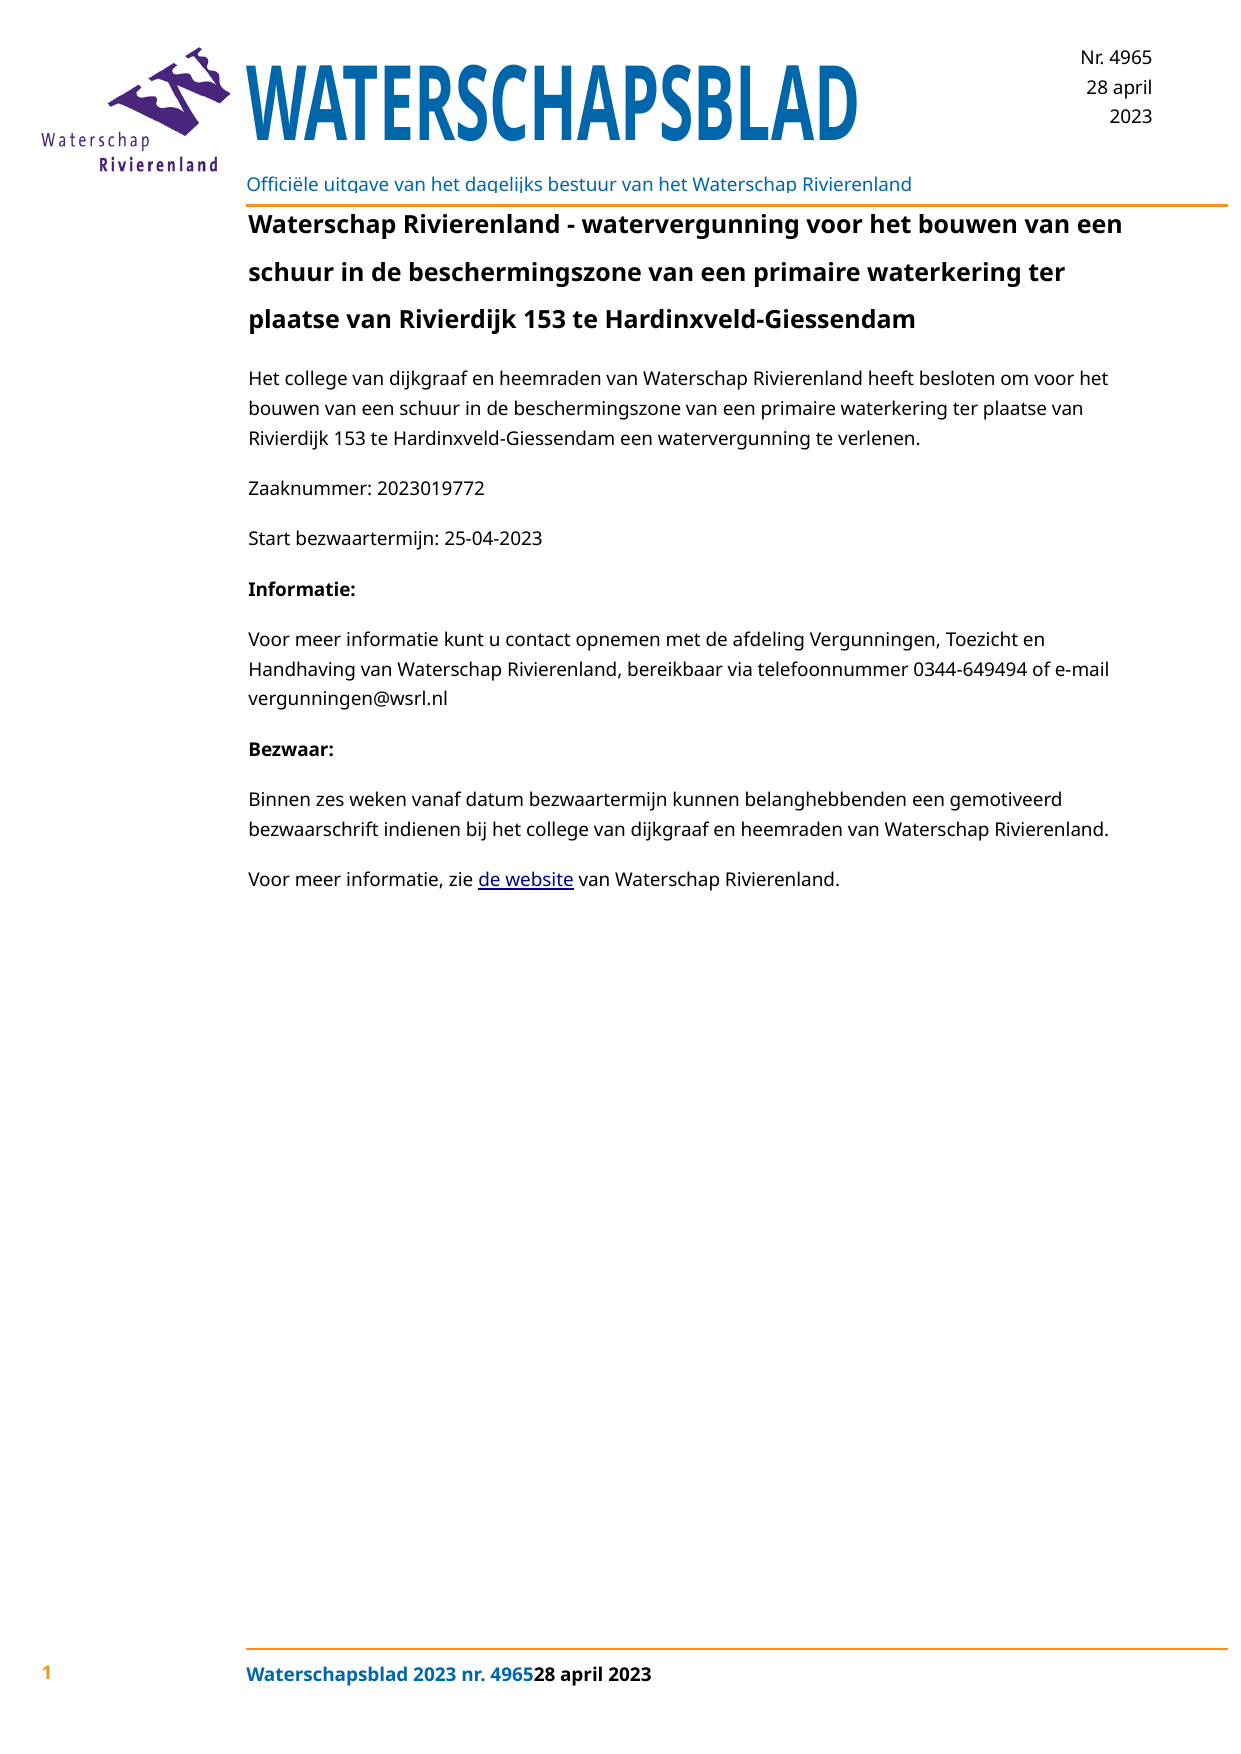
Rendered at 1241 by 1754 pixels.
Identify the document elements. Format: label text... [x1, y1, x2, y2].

text Voor meer informatie kunt u contact opnemen met de afdeling Vergunningen, Toezicht en Handhaving van Waterschap Rivierenland, bereikbaar via telefoonnummer 0344-649494 of e-mail vergunningen@wsrl.nl [248, 626, 1152, 711]
text Voor meer informatie, zie de website van Waterschap Rivierenland. [248, 866, 1152, 892]
text Binnen zes weken vanaf datum bezwaartermijn kunnen belanghebbenden een gemotiveerd bezwaarschrift indienen bij het college van dijkgraaf en heemraden van Waterschap Rivierenland. [248, 786, 1152, 842]
text Zaaknummer: 2023019772 [248, 475, 1152, 501]
text Start bezwaartermijn: 25-04-2023 [248, 526, 1152, 551]
text Informatie: [248, 576, 1152, 602]
text Het college van dijkgraaf en heemraden van Waterschap Rivierenland heeft besloten om voor het bouwen van een schuur in de beschermingszone van een primaire waterkering ter plaatse van Rivierdijk 153 te Hardinxveld-Giessendam een watervergunning te verlenen. [248, 366, 1152, 450]
text Bezwaar: [248, 736, 1152, 762]
text Waterschap Rivierenland - watervergunning voor het bouwen van een schuur in de beschermingszone van een primaire waterkering ter plaatse van Rivierdijk 153 te Hardinxveld-Giessendam [248, 207, 1152, 336]
picture [41, 47, 231, 172]
